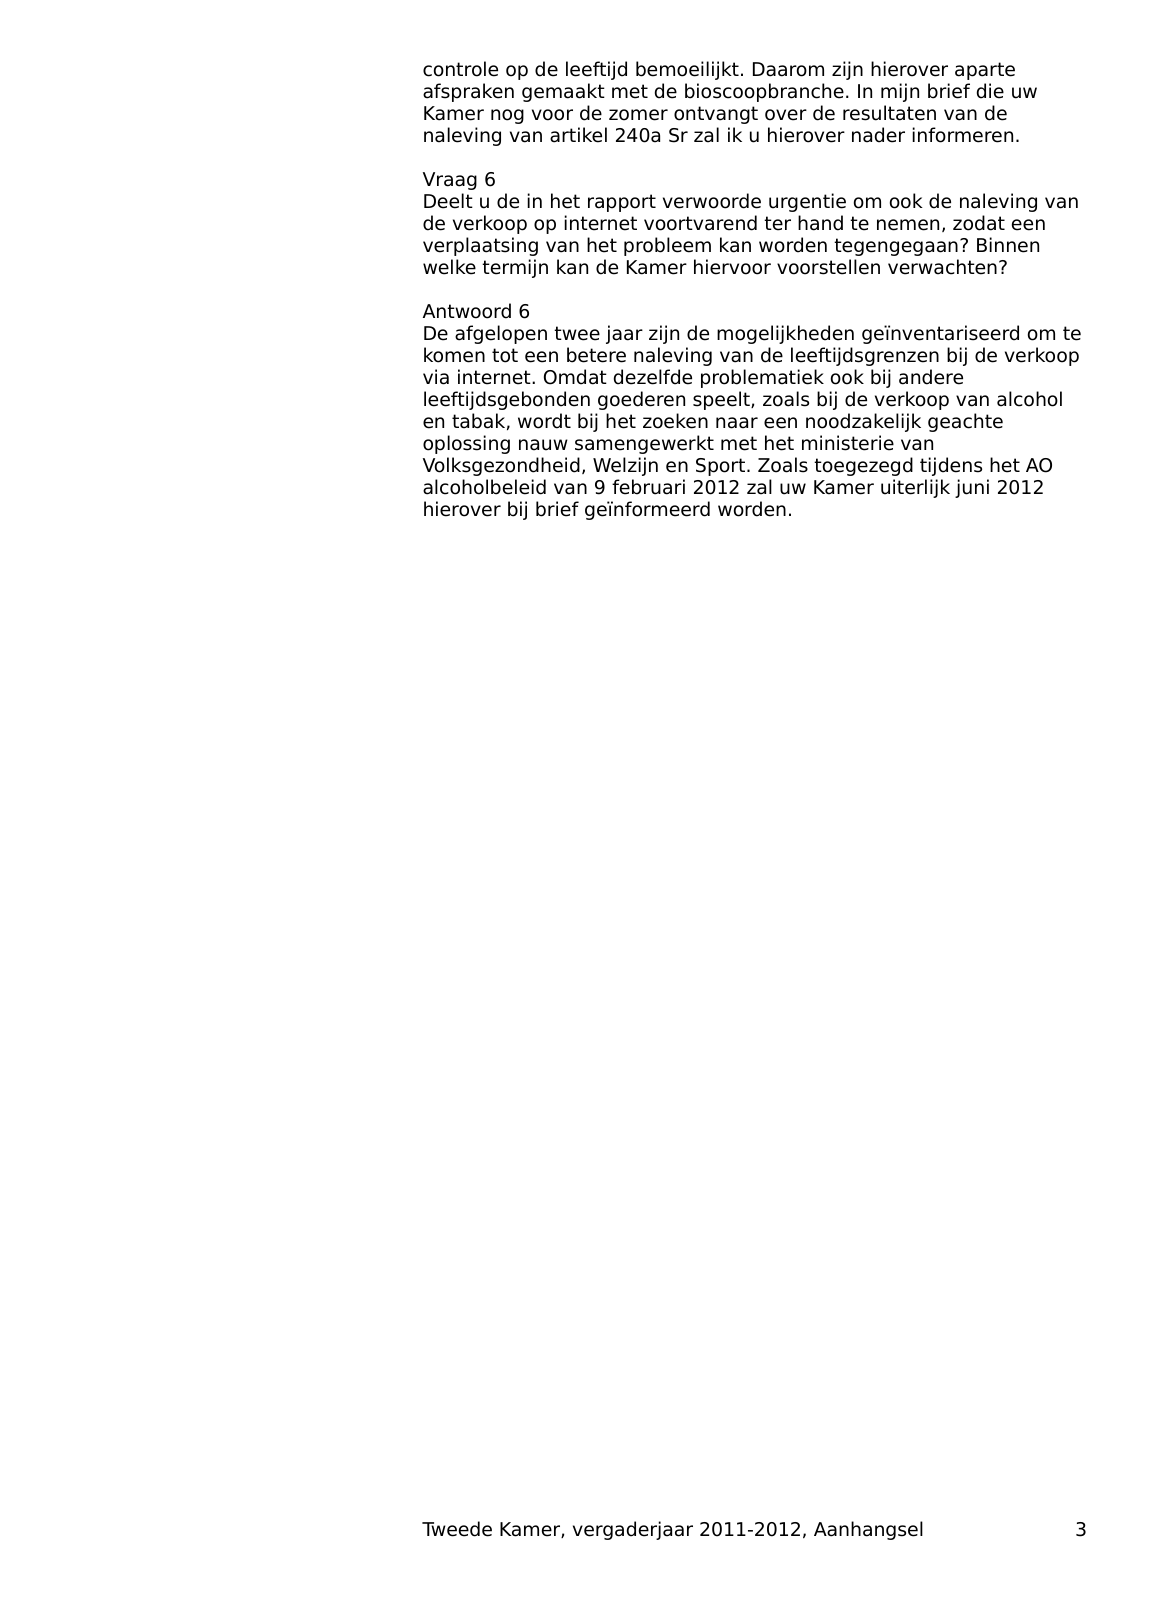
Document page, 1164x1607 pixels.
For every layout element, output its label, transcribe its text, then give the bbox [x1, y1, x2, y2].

text De afgelopen twee jaar zijn de mogelijkheden geïnventariseerd om te komen tot een betere naleving van de leeftijdsgrenzen bij de verkoop via internet. Omdat dezelfde problematiek ook bij andere leeftijdsgebonden goederen speelt, zoals bij de verkoop van alcohol en tabak, wordt bij het zoeken naar een noodzakelijk geachte oplossing nauw samengewerkt met het ministerie van Volksgezondheid, Welzijn en Sport. Zoals toegezegd tijdens het AO alcoholbeleid van 9 februari 2012 zal uw Kamer uiterlijk juni 2012 hierover bij brief geïnformeerd worden. [422, 323, 1087, 521]
text controle op de leeftijd bemoeilijkt. Daarom zijn hierover aparte afspraken gemaakt met de bioscoopbranche. In mijn brief die uw Kamer nog voor de zomer ontvangt over de resultaten van de naleving van artikel 240a Sr zal ik u hierover nader informeren. [422, 59, 1087, 147]
text Antwoord 6 [422, 301, 1087, 323]
text Deelt u de in het rapport verwoorde urgentie om ook de naleving van de verkoop op internet voortvarend ter hand te nemen, zodat een verplaatsing van het probleem kan worden tegengegaan? Binnen welke termijn kan de Kamer hiervoor voorstellen verwachten? [422, 191, 1087, 279]
text Vraag 6 [422, 169, 1087, 191]
